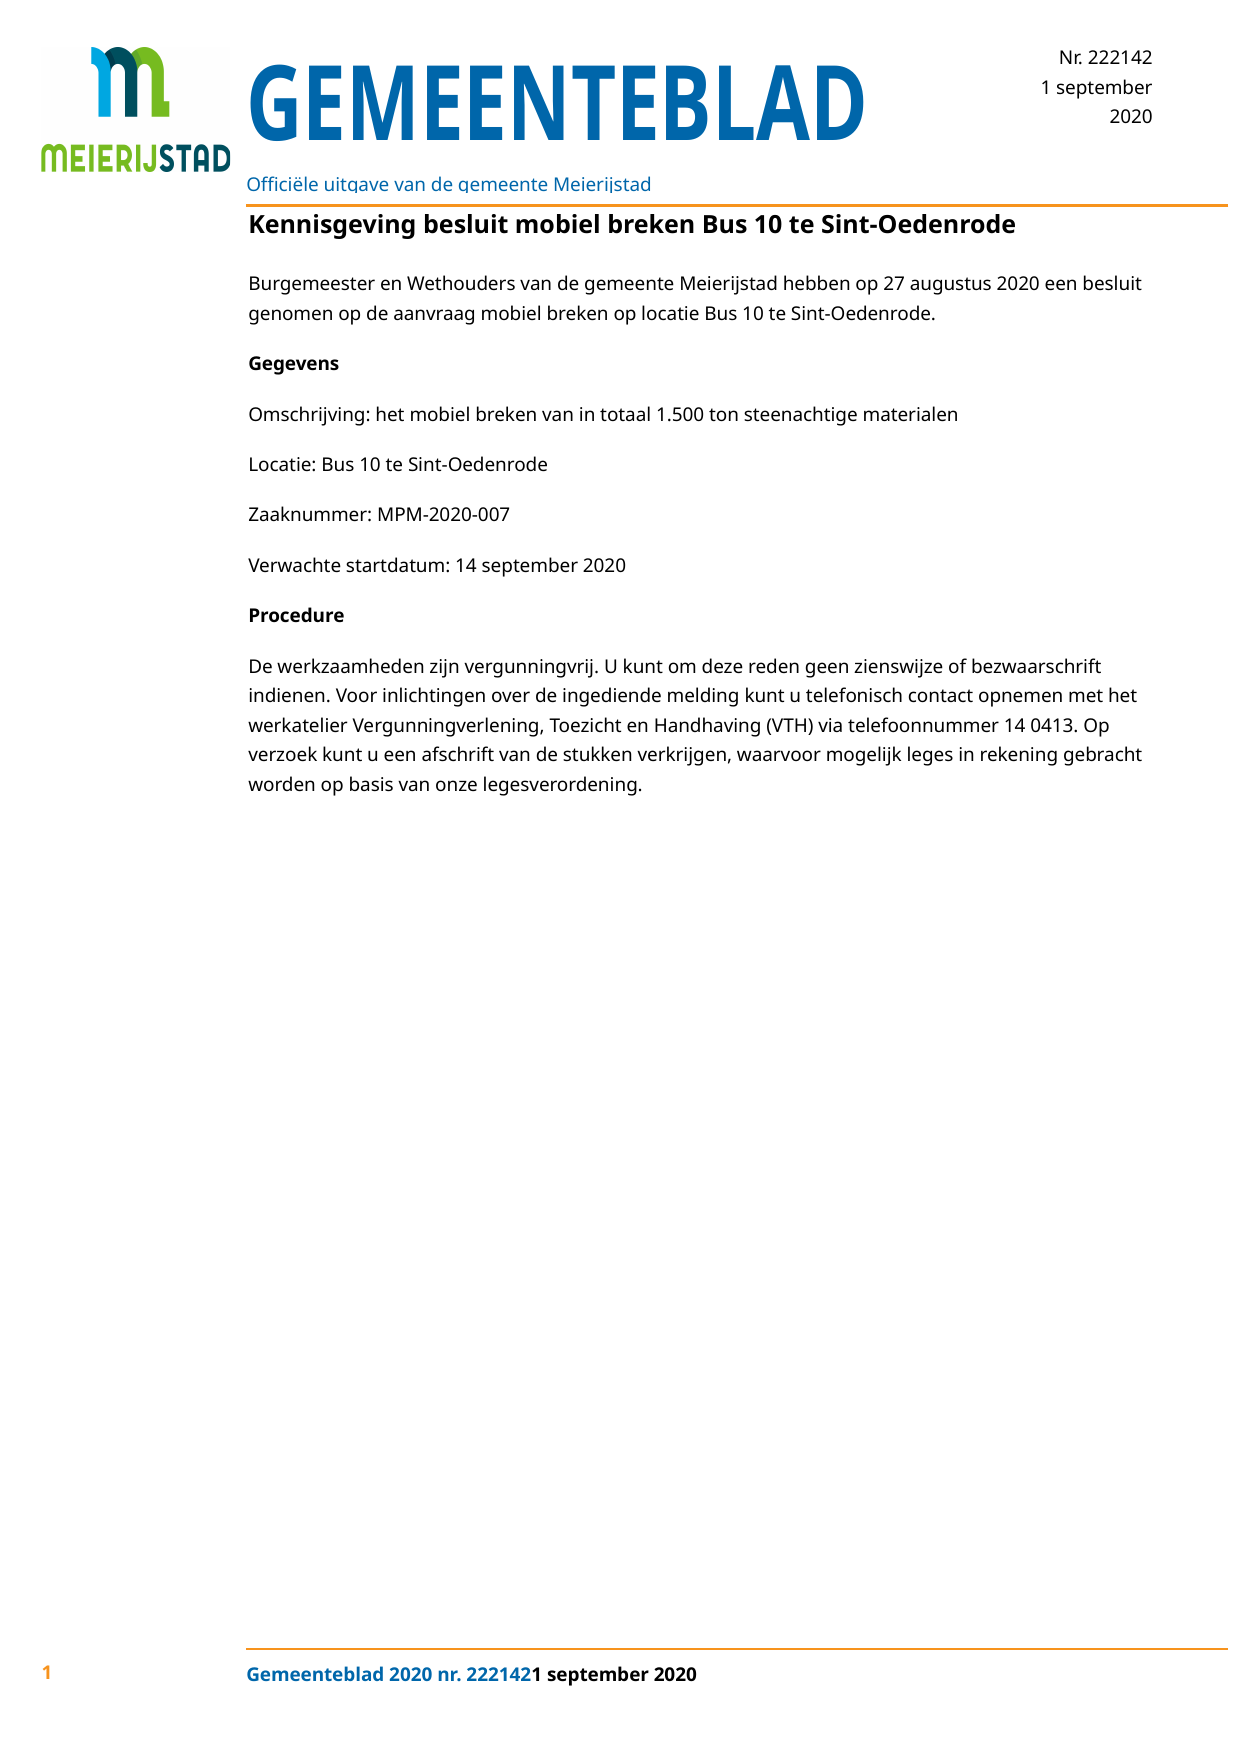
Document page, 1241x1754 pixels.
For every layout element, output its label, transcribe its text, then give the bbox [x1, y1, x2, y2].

text Procedure [248, 602, 1152, 628]
picture [41, 47, 231, 172]
text Gegevens [248, 350, 1152, 376]
text Burgemeester en Wethouders van de gemeente Meierijstad hebben op 27 augustus 2020 een besluit genomen op de aanvraag mobiel breken op locatie Bus 10 te Sint-Oedenrode. [248, 270, 1152, 326]
text Kennisgeving besluit mobiel breken Bus 10 te Sint-Oedenrode [248, 207, 1152, 241]
text Verwachte startdatum: 14 september 2020 [248, 552, 1152, 578]
text Zaaknummer: MPM-2020-007 [248, 502, 1152, 527]
text De werkzaamheden zijn vergunningvrij. U kunt om deze reden geen zienswijze of bezwaarschrift indienen. Voor inlichtingen over de ingediende melding kunt u telefonisch contact opnemen met het werkatelier Vergunningverlening, Toezicht en Handhaving (VTH) via telefoonnummer 14 0413. Op verzoek kunt u een afschrift van de stukken verkrijgen, waarvoor mogelijk leges in rekening gebracht worden op basis van onze legesverordening. [248, 653, 1152, 797]
text Locatie: Bus 10 te Sint-Oedenrode [248, 451, 1152, 477]
text Omschrijving: het mobiel breken van in totaal 1.500 ton steenachtige materialen [248, 401, 1152, 426]
